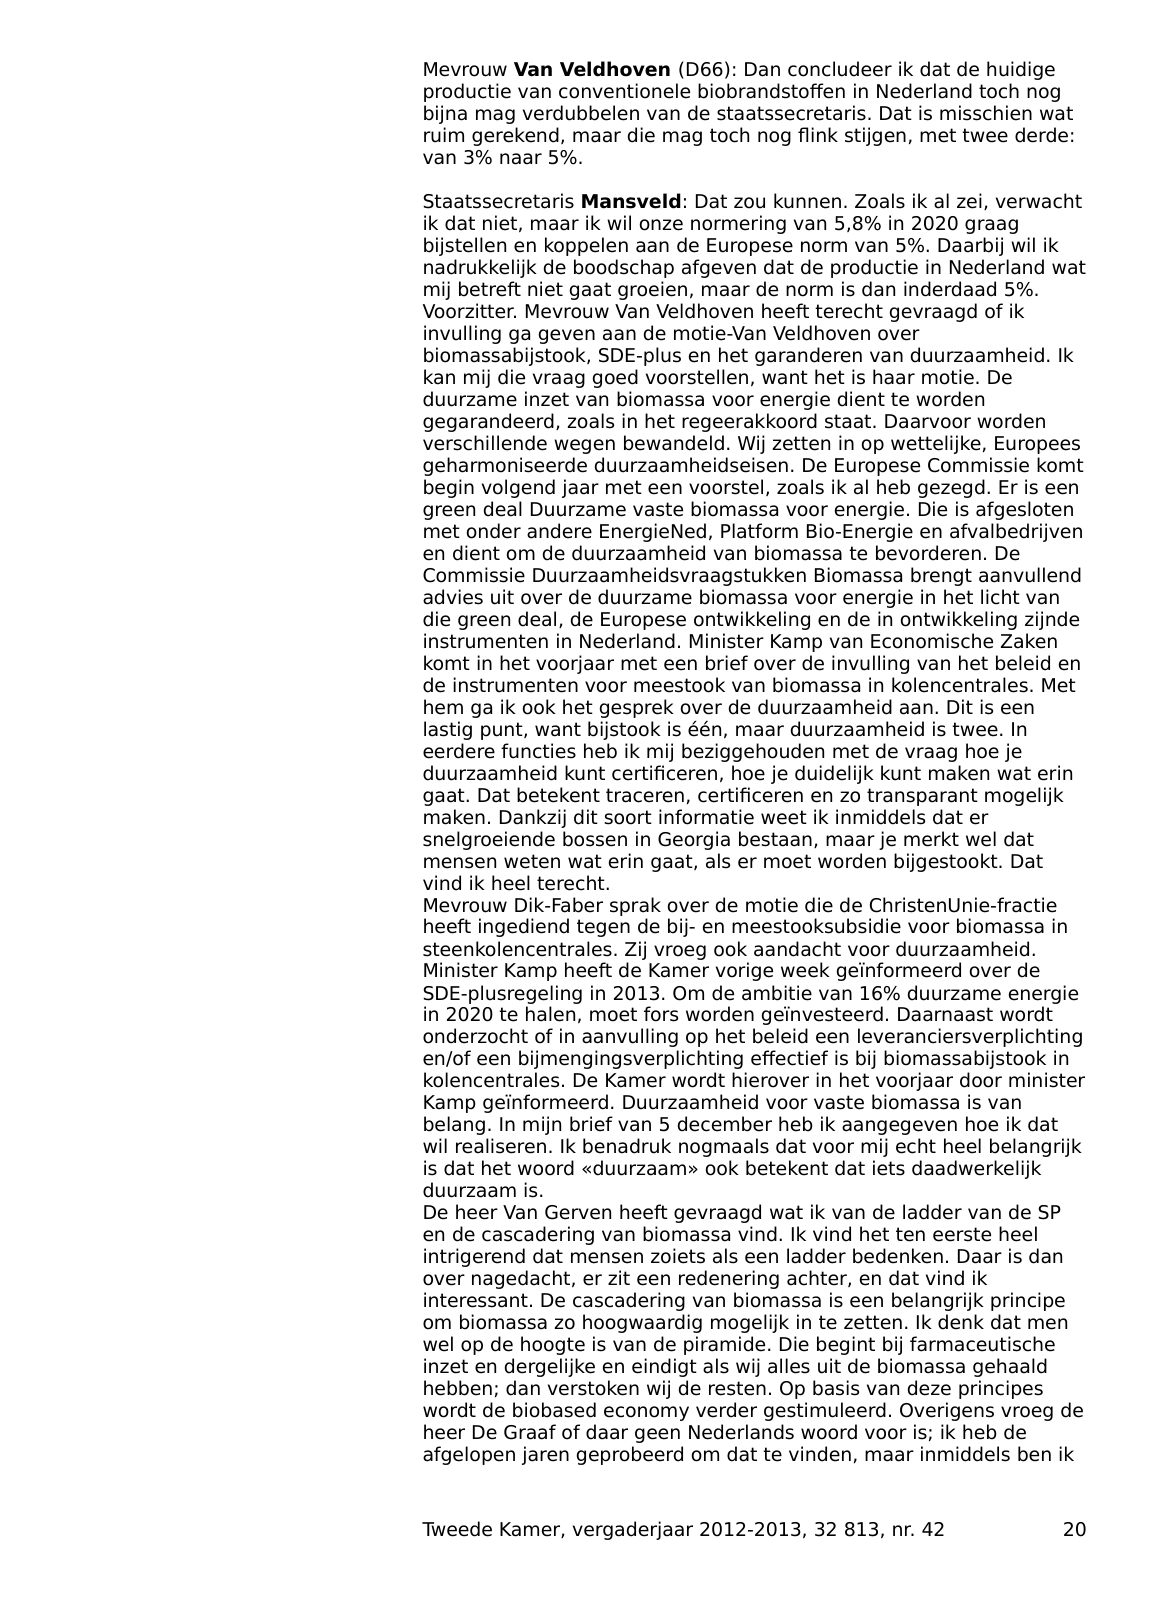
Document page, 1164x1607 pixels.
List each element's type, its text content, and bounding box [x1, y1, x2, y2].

text Mevrouw Van Veldhoven (D66): Dan concludeer ik dat de huidige productie van conventionele biobrandstoffen in Nederland toch nog bijna mag verdubbelen van de staatssecretaris. Dat is misschien wat ruim gerekend, maar die mag toch nog flink stijgen, met twee derde: van 3% naar 5%. [422, 59, 1087, 169]
text Voorzitter. Mevrouw Van Veldhoven heeft terecht gevraagd of ik invulling ga geven aan de motie-Van Veldhoven over biomassabijstook, SDE-plus en het garanderen van duurzaamheid. Ik kan mij die vraag goed voorstellen, want het is haar motie. De duurzame inzet van biomassa voor energie dient te worden gegarandeerd, zoals in het regeerakkoord staat. Daarvoor worden verschillende wegen bewandeld. Wij zetten in op wettelijke, Europees geharmoniseerde duurzaamheidseisen. De Europese Commissie komt begin volgend jaar met een voorstel, zoals ik al heb gezegd. Er is een green deal Duurzame vaste biomassa voor energie. Die is afgesloten met onder andere EnergieNed, Platform Bio-Energie en afvalbedrijven en dient om de duurzaamheid van biomassa te bevorderen. De Commissie Duurzaamheidsvraagstukken Biomassa brengt aanvullend advies uit over de duurzame biomassa voor energie in het licht van die green deal, de Europese ontwikkeling en de in ontwikkeling zijnde instrumenten in Nederland. Minister Kamp van Economische Zaken komt in het voorjaar met een brief over de invulling van het beleid en de instrumenten voor meestook van biomassa in kolencentrales. Met hem ga ik ook het gesprek over de duurzaamheid aan. Dit is een lastig punt, want bijstook is één, maar duurzaamheid is twee. In eerdere functies heb ik mij beziggehouden met de vraag hoe je duurzaamheid kunt certificeren, hoe je duidelijk kunt maken wat erin gaat. Dat betekent traceren, certificeren en zo transparant mogelijk maken. Dankzij dit soort informatie weet ik inmiddels dat er snelgroeiende bossen in Georgia bestaan, maar je merkt wel dat mensen weten wat erin gaat, als er moet worden bijgestookt. Dat vind ik heel terecht. [422, 301, 1087, 894]
text Mevrouw Dik-Faber sprak over de motie die de ChristenUnie-fractie heeft ingediend tegen de bij- en meestooksubsidie voor biomassa in steenkolencentrales. Zij vroeg ook aandacht voor duurzaamheid. Minister Kamp heeft de Kamer vorige week geïnformeerd over de SDE-plusregeling in 2013. Om de ambitie van 16% duurzame energie in 2020 te halen, moet fors worden geïnvesteerd. Daarnaast wordt onderzocht of in aanvulling op het beleid een leveranciersverplichting en/of een bijmengingsverplichting effectief is bij biomassabijstook in kolencentrales. De Kamer wordt hierover in het voorjaar door minister Kamp geïnformeerd. Duurzaamheid voor vaste biomassa is van belang. In mijn brief van 5 december heb ik aangegeven hoe ik dat wil realiseren. Ik benadruk nogmaals dat voor mij echt heel belangrijk is dat het woord «duurzaam» ook betekent dat iets daadwerkelijk duurzaam is. [422, 894, 1087, 1202]
text De heer Van Gerven heeft gevraagd wat ik van de ladder van de SP en de cascadering van biomassa vind. Ik vind het ten eerste heel intrigerend dat mensen zoiets als een ladder bedenken. Daar is dan over nagedacht, er zit een redenering achter, en dat vind ik interessant. De cascadering van biomassa is een belangrijk principe om biomassa zo hoogwaardig mogelijk in te zetten. Ik denk dat men wel op de hoogte is van de piramide. Die begint bij farmaceutische inzet en dergelijke en eindigt als wij alles uit de biomassa gehaald hebben; dan verstoken wij de resten. Op basis van deze principes wordt de biobased economy verder gestimuleerd. Overigens vroeg de heer De Graaf of daar geen Nederlands woord voor is; ik heb de afgelopen jaren geprobeerd om dat te vinden, maar inmiddels ben ik [422, 1202, 1087, 1466]
text Staatssecretaris Mansveld: Dat zou kunnen. Zoals ik al zei, verwacht ik dat niet, maar ik wil onze normering van 5,8% in 2020 graag bijstellen en koppelen aan de Europese norm van 5%. Daarbij wil ik nadrukkelijk de boodschap afgeven dat de productie in Nederland wat mij betreft niet gaat groeien, maar de norm is dan inderdaad 5%. [422, 191, 1087, 301]
